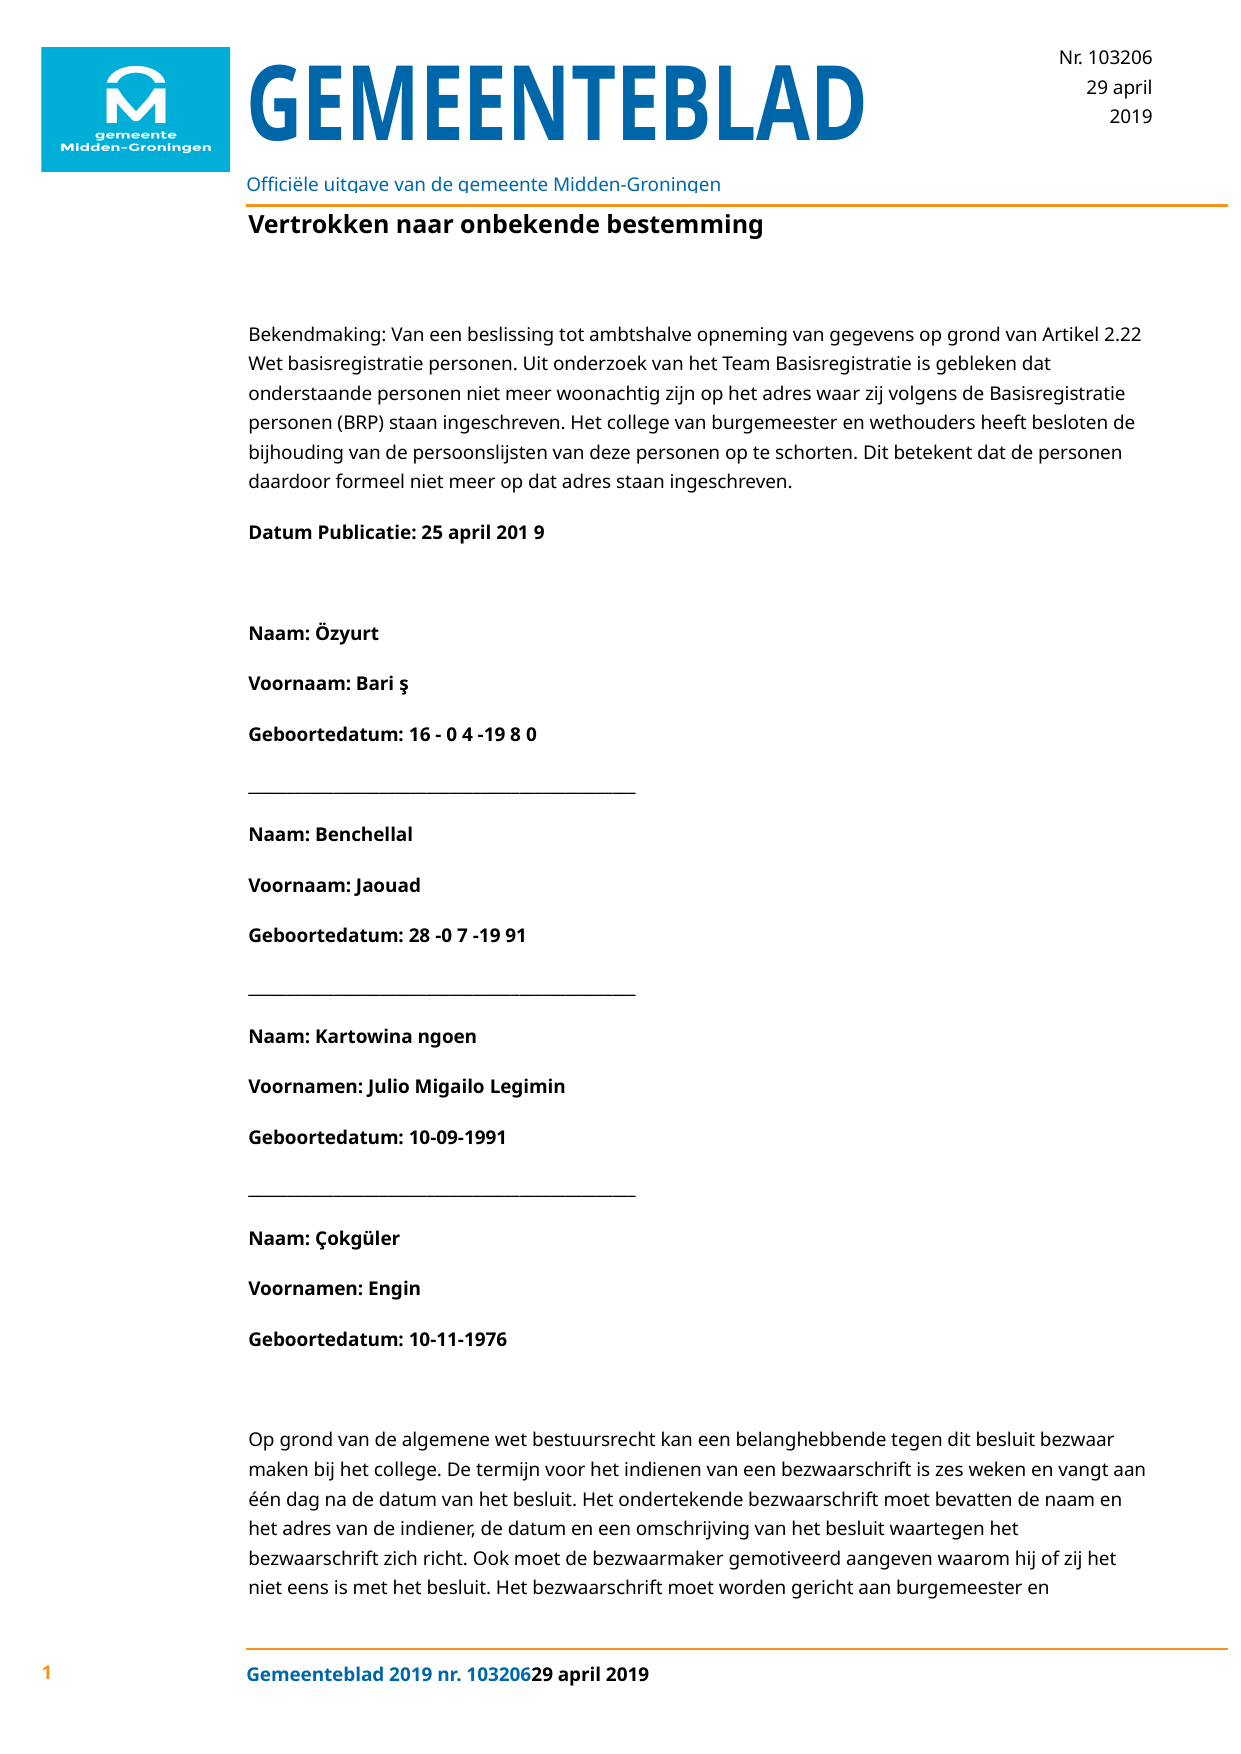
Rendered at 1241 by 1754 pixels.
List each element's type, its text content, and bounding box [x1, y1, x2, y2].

text Voornaam: Jaouad [248, 872, 1152, 898]
text Voornaam: Bari ş [248, 670, 1152, 696]
text Naam: Özyurt [248, 620, 1152, 646]
text Geboortedatum: 10-09-1991 [248, 1124, 1152, 1150]
text Voornamen: Engin [248, 1275, 1152, 1301]
text Geboortedatum: 10-11-1976 [248, 1326, 1152, 1351]
text Voornamen: Julio Migailo Legimin [248, 1074, 1152, 1099]
text Geboortedatum: 28 -0 7 -19 91 [248, 922, 1152, 948]
text Datum Publicatie: 25 april 201 9 [248, 519, 1152, 545]
picture [184, 146, 190, 153]
text __________________________________________________ [248, 771, 1152, 797]
picture [108, 66, 164, 82]
text Naam: Çokgüler [248, 1225, 1152, 1251]
picture [107, 89, 165, 122]
text Naam: Benchellal [248, 822, 1152, 847]
text Op grond van de algemene wet bestuursrecht kan een belanghebbende tegen dit besluit bezwaar maken bij het college. De termijn voor het indienen van een bezwaarschrift is zes weken en vangt aan één dag na de datum van het besluit. Het ondertekende bezwaarschrift moet bevatten de naam en het adres van de indiener, de datum en een omschrijving van het besluit waartegen het bezwaarschrift zich richt. Ook moet de bezwaarmaker gemotiveerd aangeven waarom hij of zij het niet eens is met het besluit. Het bezwaarschrift moet worden gericht aan burgemeester en [248, 1427, 1152, 1600]
text __________________________________________________ [248, 973, 1152, 998]
text Bekendmaking: Van een beslissing tot ambtshalve opneming van gegevens op grond van Artikel 2.22 Wet basisregistratie personen. Uit onderzoek van het Team Basisregistratie is gebleken dat onderstaande personen niet meer woonachtig zijn op het adres waar zij volgens de Basisregistratie personen (BRP) staan ingeschreven. Het college van burgemeester en wethouders heeft besloten de bijhouding van de persoonslijsten van deze personen op te schorten. Dit betekent dat de personen daardoor formeel niet meer op dat adres staan ingeschreven. [248, 321, 1152, 494]
text Geboortedatum: 16 - 0 4 -19 8 0 [248, 721, 1152, 746]
text Vertrokken naar onbekende bestemming [248, 207, 1152, 241]
text Naam: Kartowina ngoen [248, 1023, 1152, 1049]
text __________________________________________________ [248, 1174, 1152, 1200]
